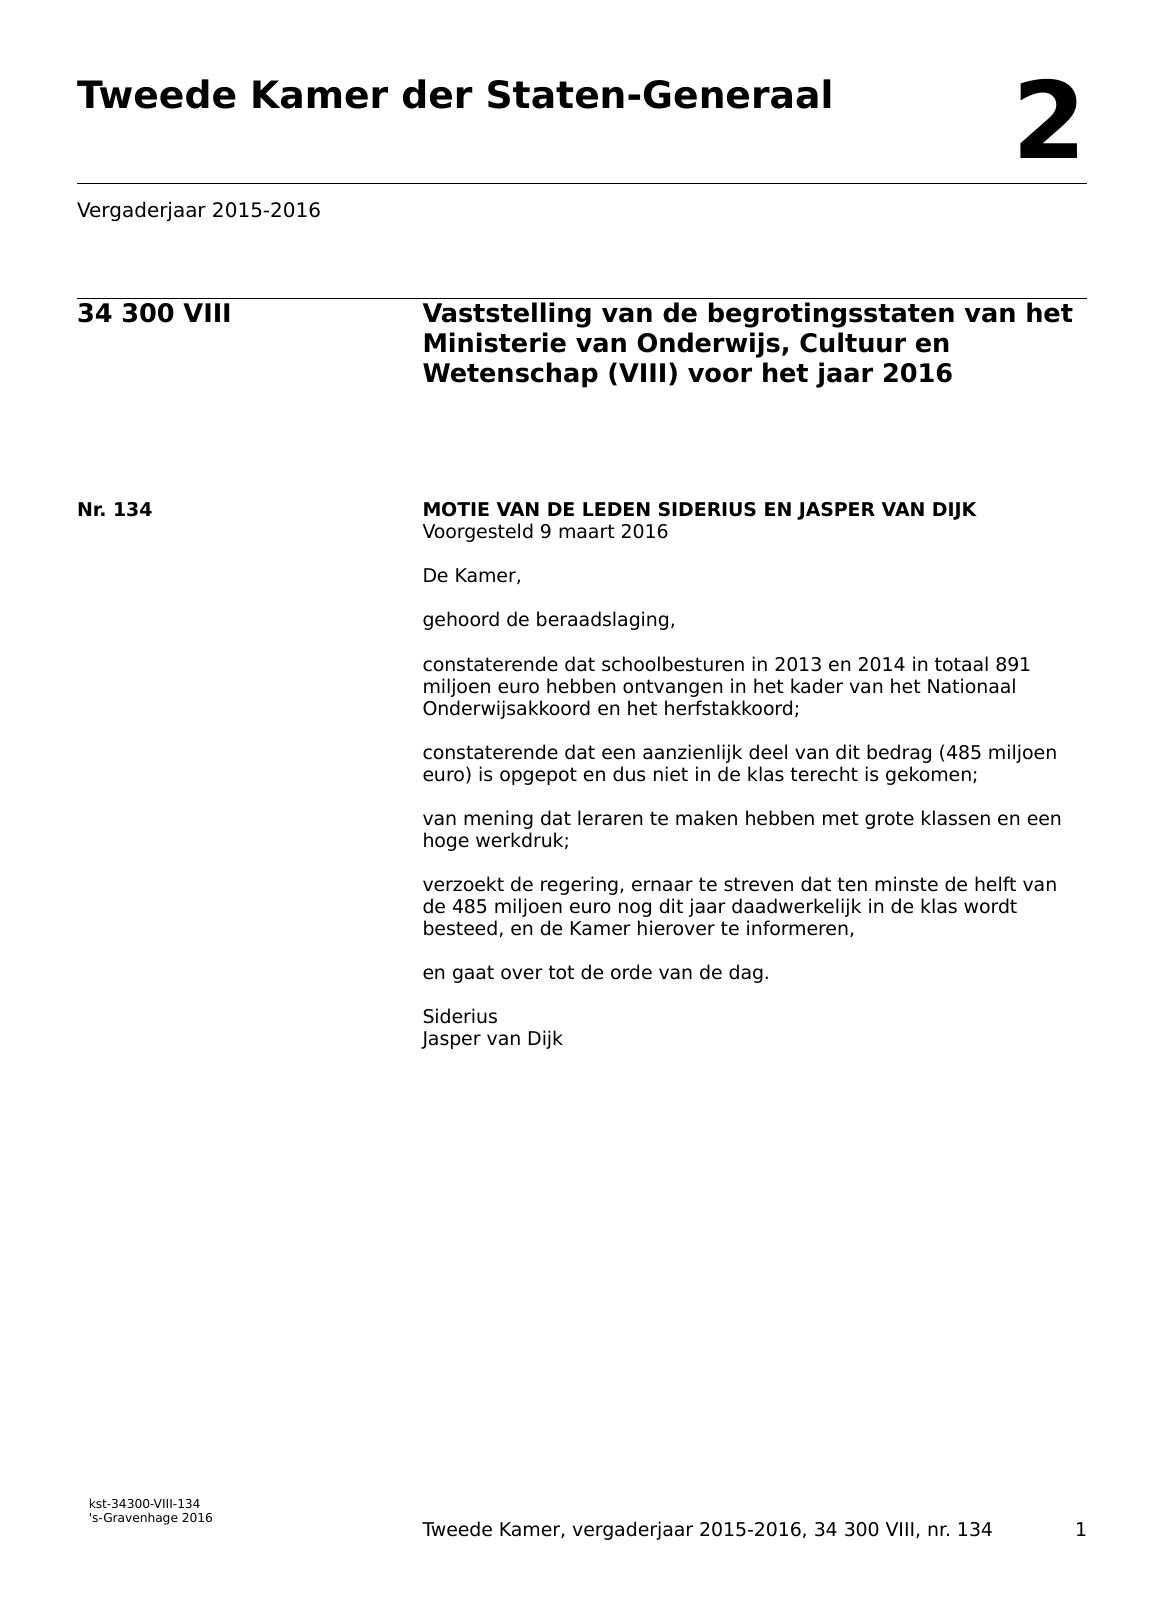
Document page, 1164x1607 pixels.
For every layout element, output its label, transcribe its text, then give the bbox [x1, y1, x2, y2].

table_cell Vergaderjaar 2015-2016 [77, 184, 1087, 298]
text constaterende dat een aanzienlijk deel van dit bedrag (485 miljoen euro) is opgepot en dus niet in de klas terecht is gekomen; [422, 742, 1087, 786]
text De Kamer, [422, 565, 1087, 587]
subtitle Nr. 134 MOTIE VAN DE LEDEN SIDERIUS EN JASPER VAN DIJK [77, 499, 1087, 521]
text Siderius [422, 1006, 1087, 1028]
text gehoord de beraadslaging, [422, 609, 1087, 631]
text van mening dat leraren te maken hebben met grote klassen en een hoge werkdruk; [422, 808, 1087, 852]
text Voorgesteld 9 maart 2016 [422, 521, 1087, 543]
text verzoekt de regering, ernaar te streven dat ten minste de helft van de 485 miljoen euro nog dit jaar daadwerkelijk in de klas wordt besteed, en de Kamer hierover te informeren, [422, 874, 1087, 940]
table_header Tweede Kamer der Staten-Generaal [77, 59, 886, 183]
text Jasper van Dijk [422, 1028, 1087, 1050]
table_header 2 [886, 59, 1087, 183]
subtitle 34 300 VIII Vaststelling van de begrotingsstaten van het Ministerie van Onderwijs, Cultuur en Wetenschap (VIII) voor het jaar 2016 [77, 299, 1087, 388]
text 's-Gravenhage 2016 [88, 1511, 323, 1525]
text constaterende dat schoolbesturen in 2013 en 2014 in totaal 891 miljoen euro hebben ontvangen in het kader van het Nationaal Onderwijsakkoord en het herfstakkoord; [422, 653, 1087, 719]
text en gaat over tot de orde van de dag. [422, 962, 1087, 984]
text kst-34300-VIII-134 [88, 1497, 323, 1511]
